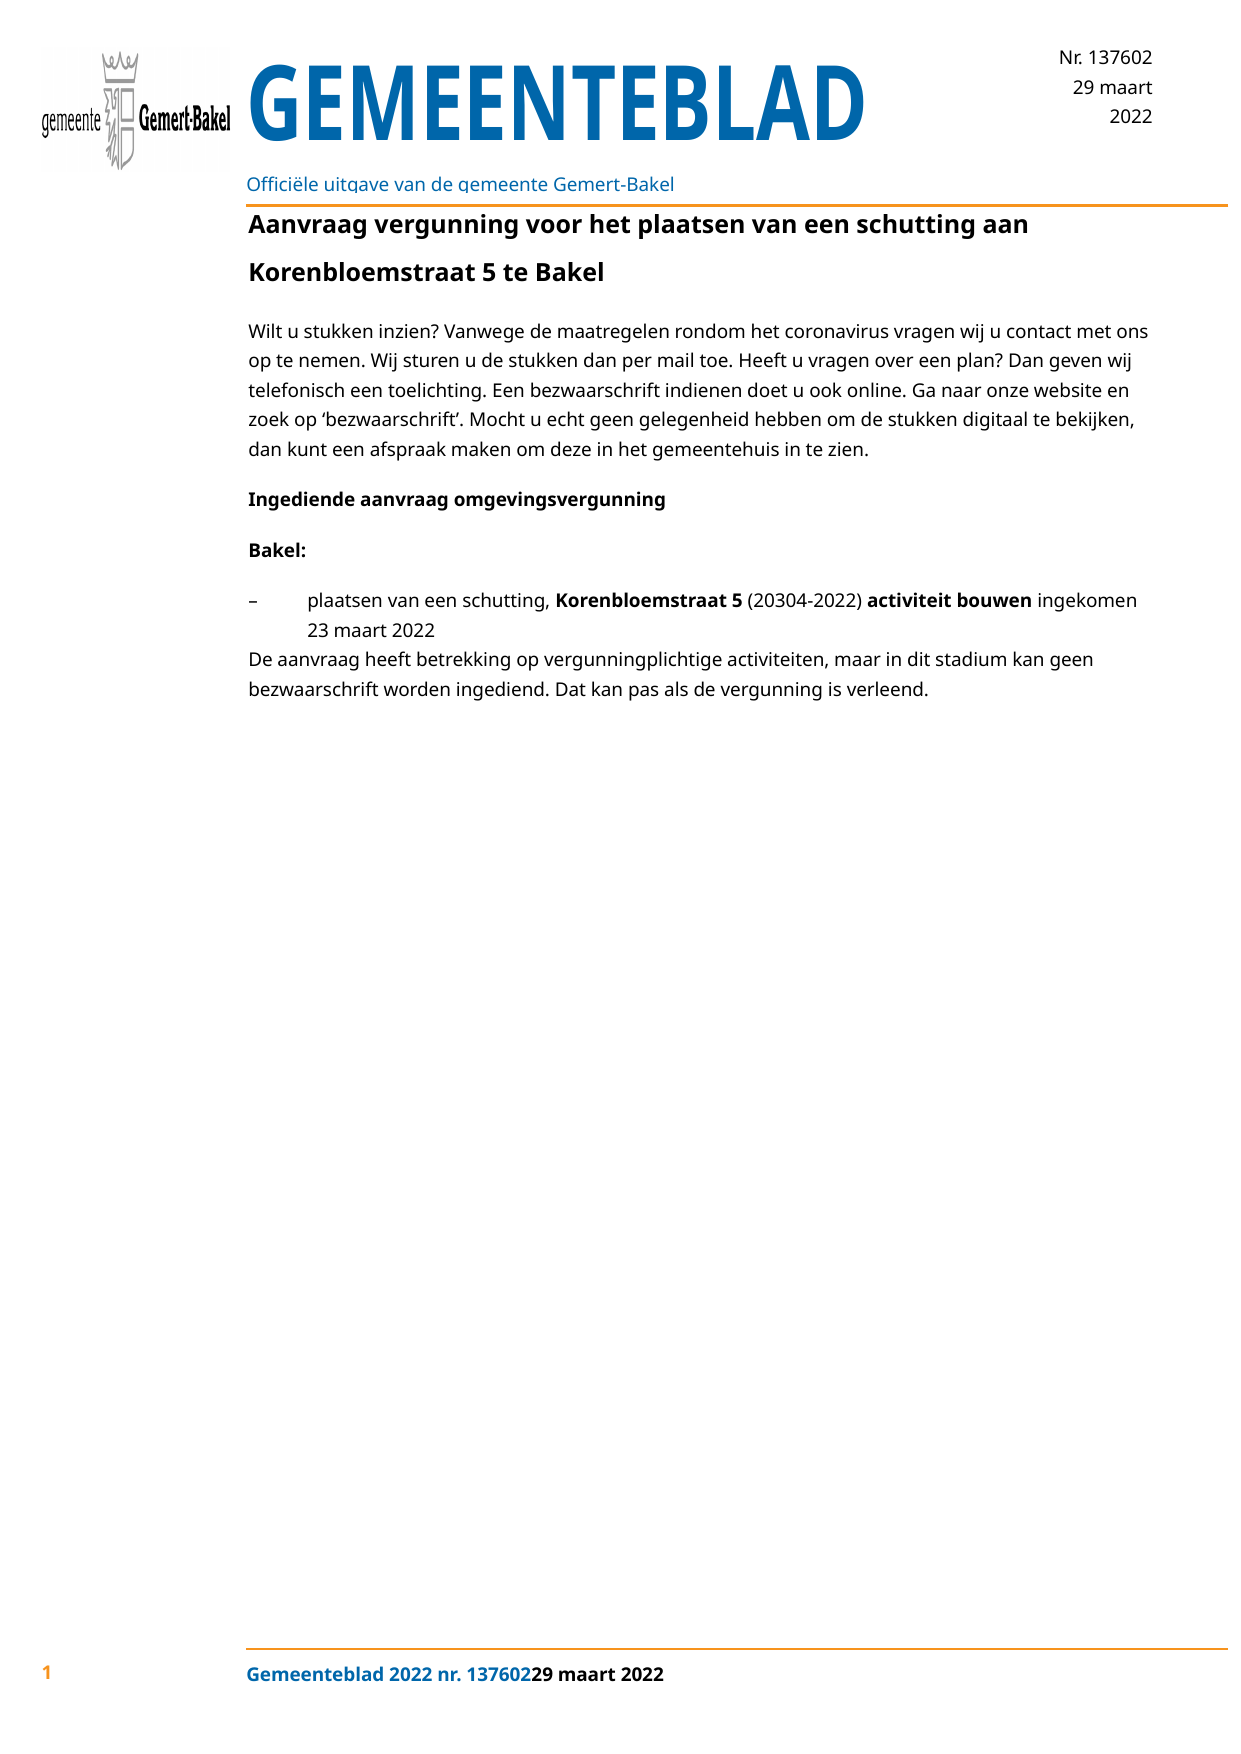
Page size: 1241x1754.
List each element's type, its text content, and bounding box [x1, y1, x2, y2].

text Wilt u stukken inzien? Vanwege de maatregelen rondom het coronavirus vragen wij u contact met ons op te nemen. Wij sturen u de stukken dan per mail toe. Heeft u vragen over een plan? Dan geven wij telefonisch een toelichting. Een bezwaarschrift indienen doet u ook online. Ga naar onze website en zoek op ‘bezwaarschrift’. Mocht u echt geen gelegenheid hebben om de stukken digitaal te bekijken, dan kunt een afspraak maken om deze in het gemeentehuis in te zien. [248, 318, 1152, 462]
text Bakel: [248, 537, 1152, 563]
list plaatsen van een schutting, Korenbloemstraat 5 (20304-2022) activiteit bouwen ingekomen 23 maart 2022 [248, 587, 1152, 643]
text De aanvraag heeft betrekking op vergunningplichtige activiteiten, maar in dit stadium kan geen bezwaarschrift worden ingediend. Dat kan pas als de vergunning is verleend. [248, 647, 1152, 702]
picture [41, 47, 231, 172]
text Aanvraag vergunning voor het plaatsen van een schutting aan Korenbloemstraat 5 te Bakel [248, 207, 1152, 288]
text Ingediende aanvraag omgevingsvergunning [248, 487, 1152, 512]
